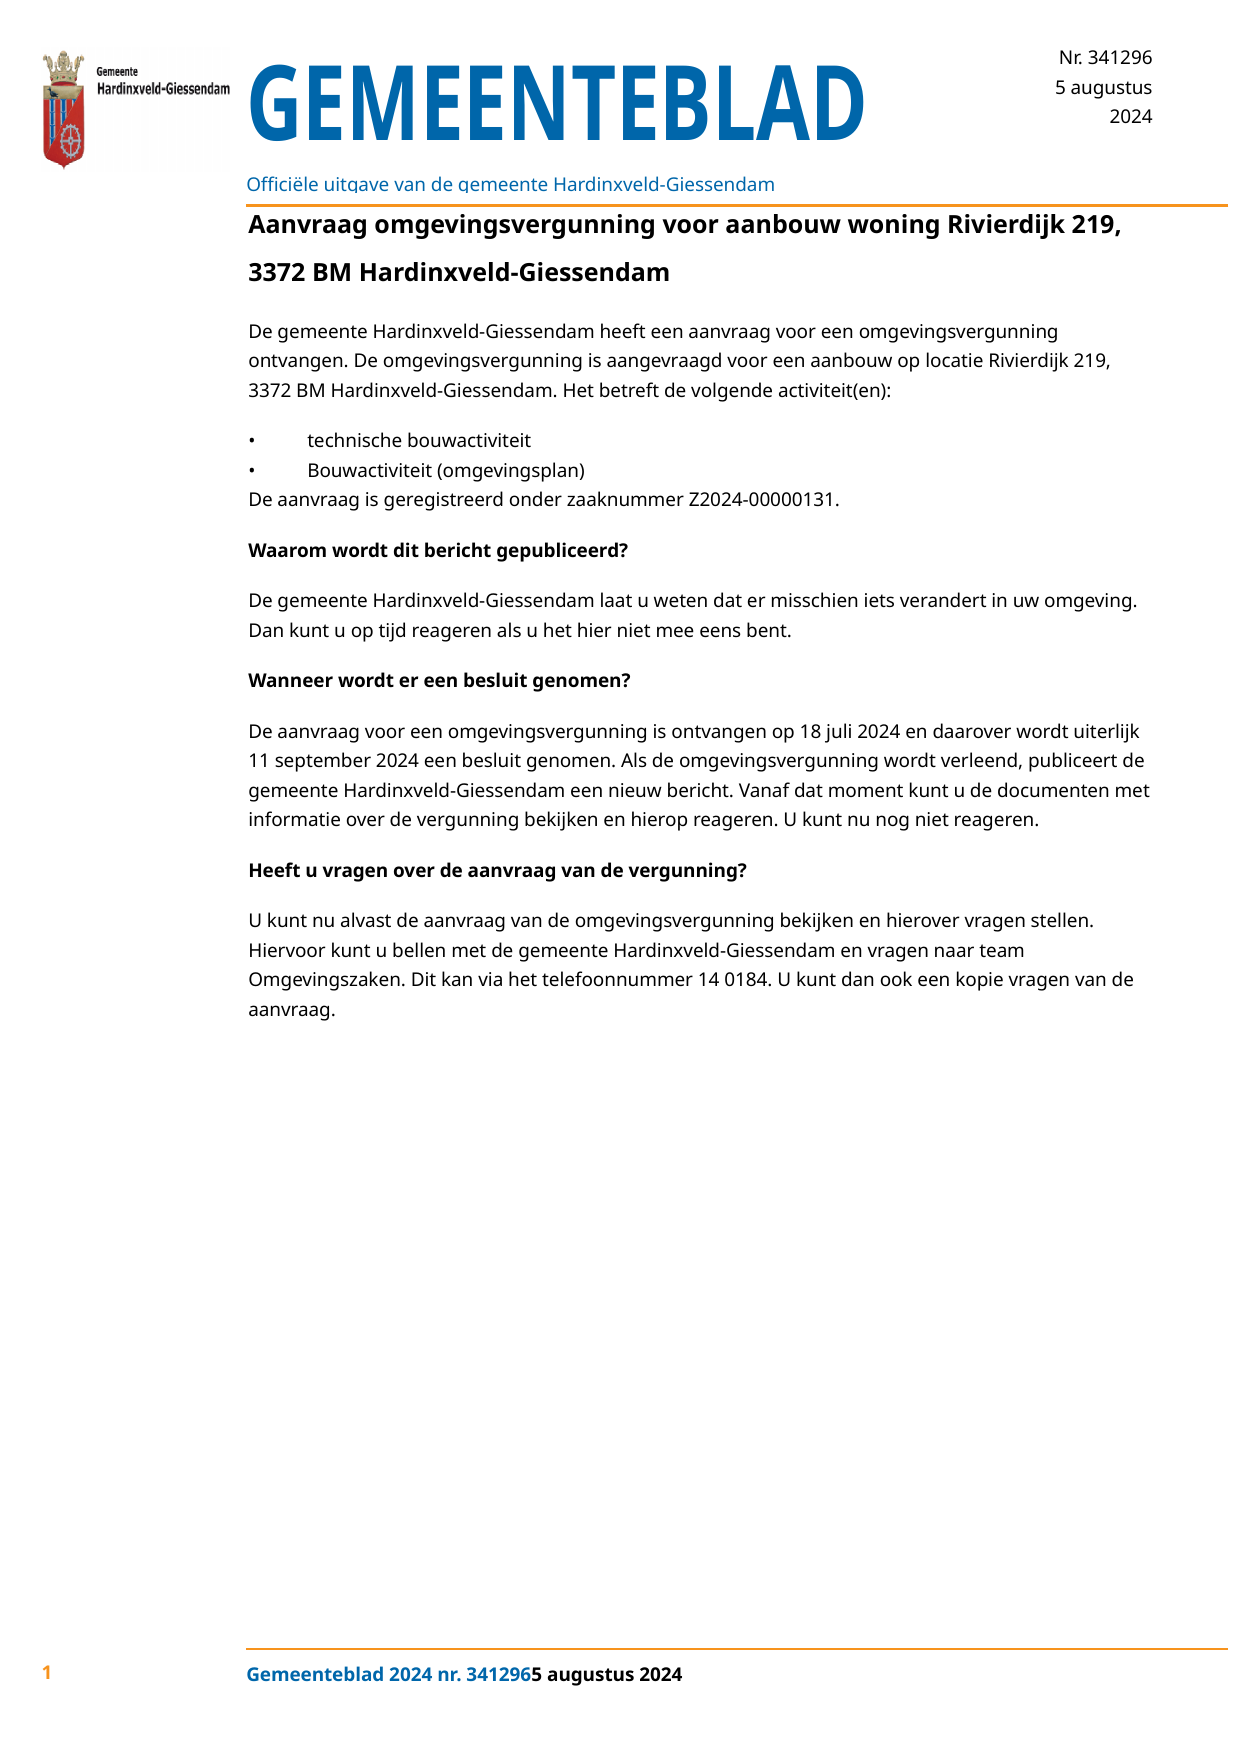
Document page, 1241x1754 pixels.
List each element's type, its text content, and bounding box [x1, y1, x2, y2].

text Aanvraag omgevingsvergunning voor aanbouw woning Rivierdijk 219, 3372 BM Hardinxveld-Giessendam [248, 207, 1152, 288]
text De aanvraag is geregistreerd onder zaaknummer Z2024-00000131. [248, 487, 1152, 512]
text De gemeente Hardinxveld-Giessendam heeft een aanvraag voor een omgevingsvergunning ontvangen. De omgevingsvergunning is aangevraagd voor een aanbouw op locatie Rivierdijk 219, 3372 BM Hardinxveld-Giessendam. Het betreft de volgende activiteit(en): [248, 318, 1152, 403]
list Bouwactiviteit (omgevingsplan) [248, 457, 1152, 483]
text De gemeente Hardinxveld-Giessendam laat u weten dat er misschien iets verandert in uw omgeving. Dan kunt u op tijd reageren als u het hier niet mee eens bent. [248, 587, 1152, 643]
list technische bouwactiviteit [248, 427, 1152, 453]
picture [41, 47, 231, 172]
text Wanneer wordt er een besluit genomen? [248, 667, 1152, 693]
text Waarom wordt dit bericht gepubliceerd? [248, 537, 1152, 563]
text Heeft u vragen over de aanvraag van de vergunning? [248, 857, 1152, 883]
text De aanvraag voor een omgevingsvergunning is ontvangen op 18 juli 2024 en daarover wordt uiterlijk 11 september 2024 een besluit genomen. Als de omgevingsvergunning wordt verleend, publiceert de gemeente Hardinxveld-Giessendam een nieuw bericht. Vanaf dat moment kunt u de documenten met informatie over de vergunning bekijken en hierop reageren. U kunt nu nog niet reageren. [248, 718, 1152, 832]
text U kunt nu alvast de aanvraag van de omgevingsvergunning bekijken en hierover vragen stellen. Hiervoor kunt u bellen met de gemeente Hardinxveld-Giessendam en vragen naar team Omgevingszaken. Dit kan via het telefoonnummer 14 0184. U kunt dan ook een kopie vragen van de aanvraag. [248, 907, 1152, 1022]
